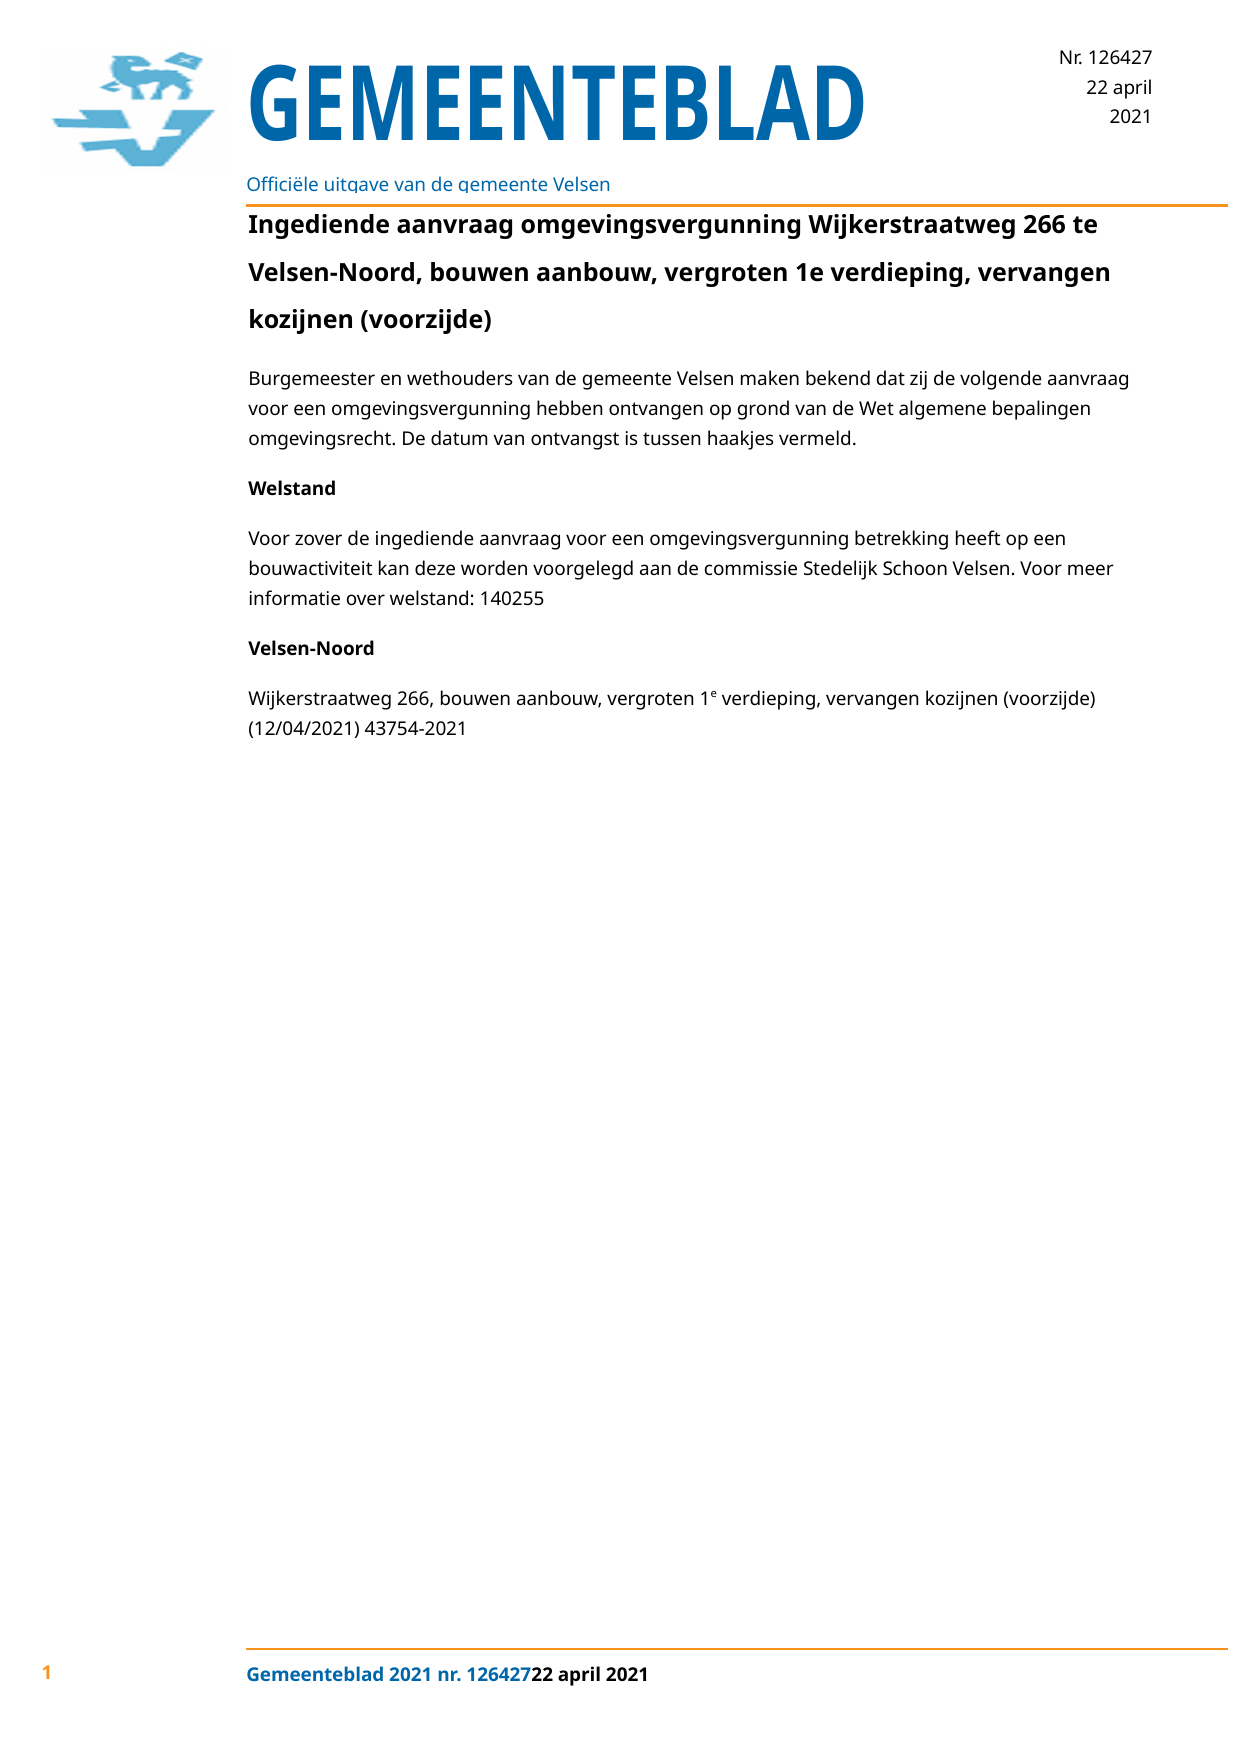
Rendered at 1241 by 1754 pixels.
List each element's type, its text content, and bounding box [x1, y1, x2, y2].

text Velsen-Noord [248, 635, 1152, 661]
text Wijkerstraatweg 266, bouwen aanbouw, vergroten 1e verdieping, vervangen kozijnen (voorzijde) (12/04/2021) 43754-2021 [248, 686, 1152, 741]
text Ingediende aanvraag omgevingsvergunning Wijkerstraatweg 266 te Velsen-Noord, bouwen aanbouw, vergroten 1e verdieping, vervangen kozijnen (voorzijde) [248, 207, 1152, 336]
text Welstand [248, 475, 1152, 501]
text Voor zover de ingediende aanvraag voor een omgevingsvergunning betrekking heeft op een bouwactiviteit kan deze worden voorgelegd aan de commissie Stedelijk Schoon Velsen. Voor meer informatie over welstand: 140255 [248, 526, 1152, 610]
text Burgemeester en wethouders van de gemeente Velsen maken bekend dat zij de volgende aanvraag voor een omgevingsvergunning hebben ontvangen op grond van de Wet algemene bepalingen omgevingsrecht. De datum van ontvangst is tussen haakjes vermeld. [248, 366, 1152, 450]
picture [41, 47, 231, 172]
